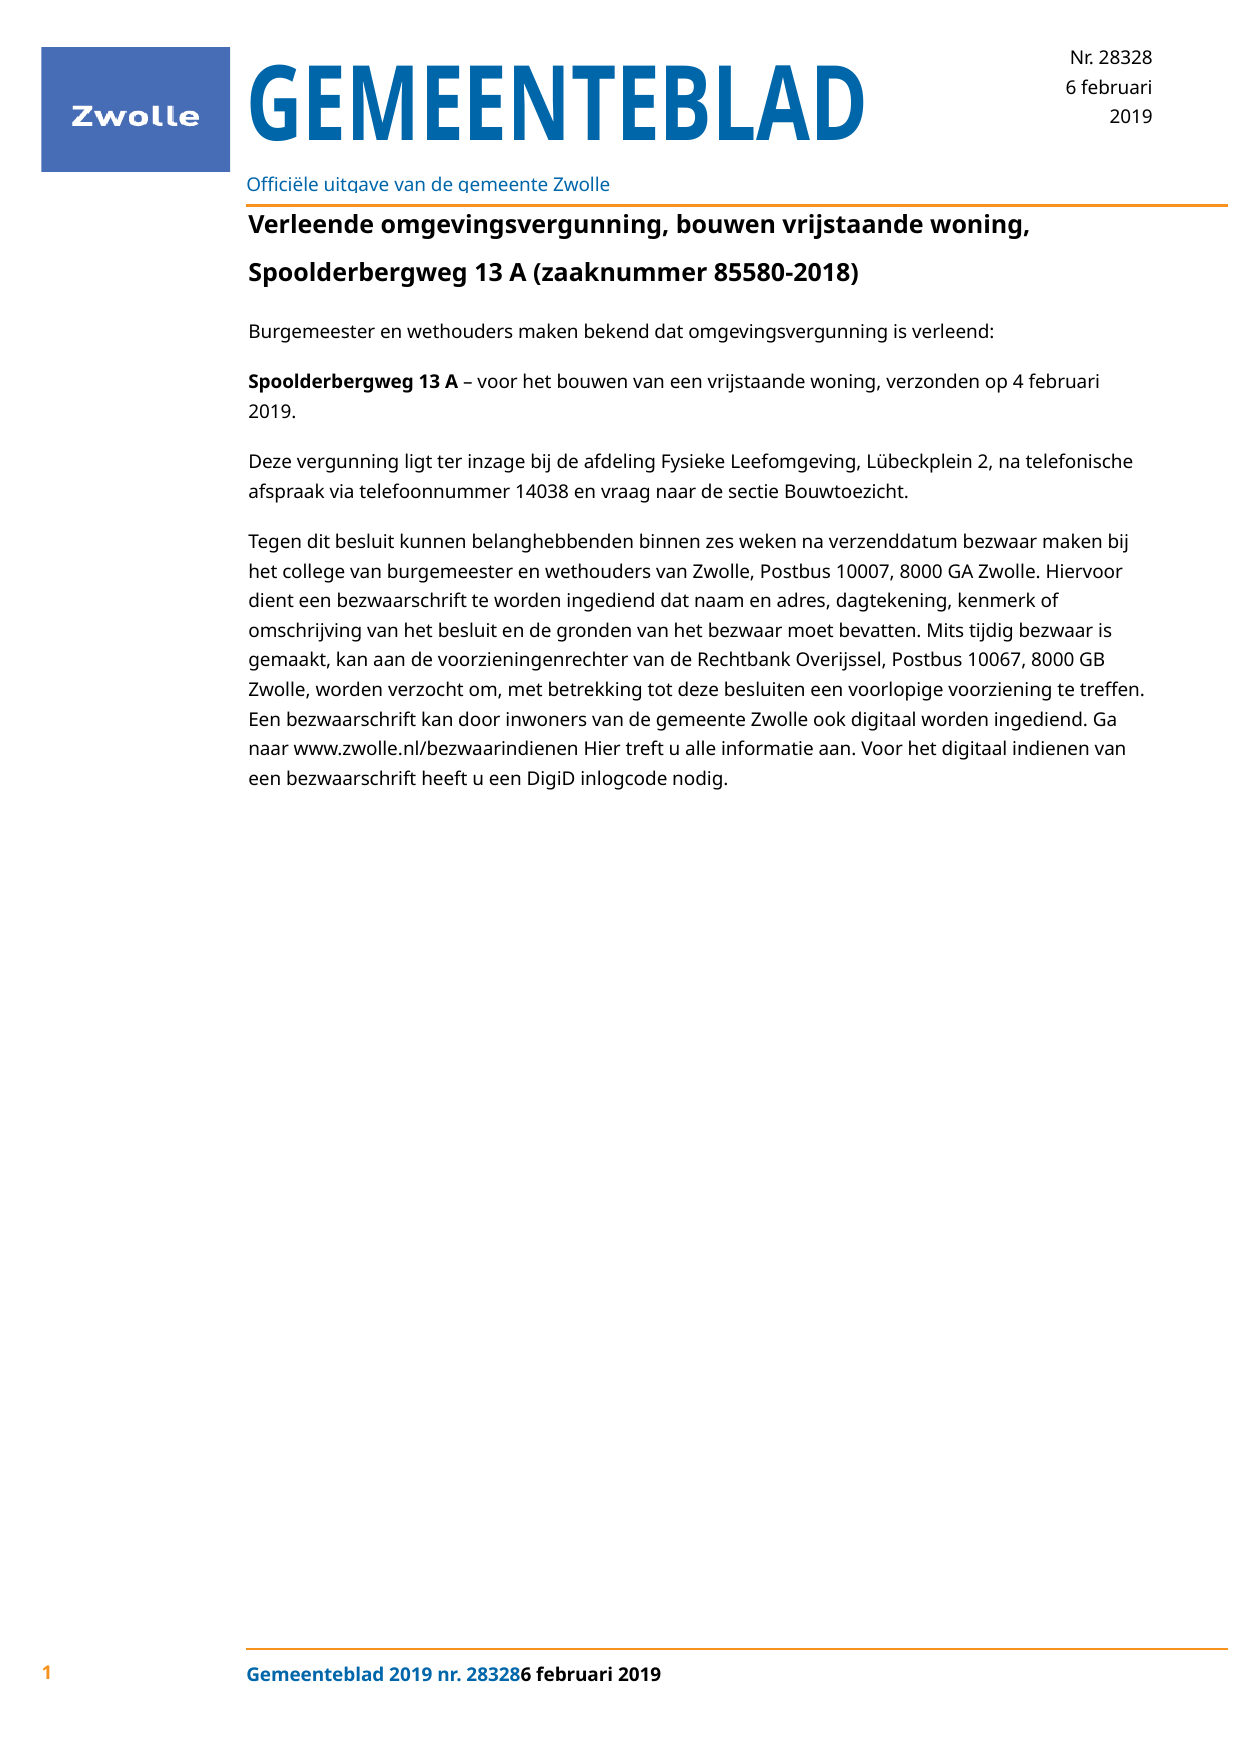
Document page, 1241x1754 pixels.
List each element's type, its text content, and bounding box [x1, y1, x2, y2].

text Tegen dit besluit kunnen belanghebbenden binnen zes weken na verzenddatum bezwaar maken bij het college van burgemeester en wethouders van Zwolle, Postbus 10007, 8000 GA Zwolle. Hiervoor dient een bezwaarschrift te worden ingediend dat naam en adres, dagtekening, kenmerk of omschrijving van het besluit en de gronden van het bezwaar moet bevatten. Mits tijdig bezwaar is gemaakt, kan aan de voorzieningenrechter van de Rechtbank Overijssel, Postbus 10067, 8000 GB Zwolle, worden verzocht om, met betrekking tot deze besluiten een voorlopige voorziening te treffen. Een bezwaarschrift kan door inwoners van de gemeente Zwolle ook digitaal worden ingediend. Ga naar www.zwolle.nl/bezwaarindienen Hier treft u alle informatie aan. Voor het digitaal indienen van een bezwaarschrift heeft u een DigiD inlogcode nodig. [248, 528, 1152, 791]
text Spoolderbergweg 13 A – voor het bouwen van een vrijstaande woning, verzonden op 4 februari 2019. [248, 368, 1152, 424]
text Burgemeester en wethouders maken bekend dat omgevingsvergunning is verleend: [248, 318, 1152, 344]
text Verleende omgevingsvergunning, bouwen vrijstaande woning, Spoolderbergweg 13 A (zaaknummer 85580-2018) [248, 207, 1152, 288]
picture [41, 47, 231, 172]
text Deze vergunning ligt ter inzage bij de afdeling Fysieke Leefomgeving, Lübeckplein 2, na telefonische afspraak via telefoonnummer 14038 en vraag naar de sectie Bouwtoezicht. [248, 448, 1152, 504]
